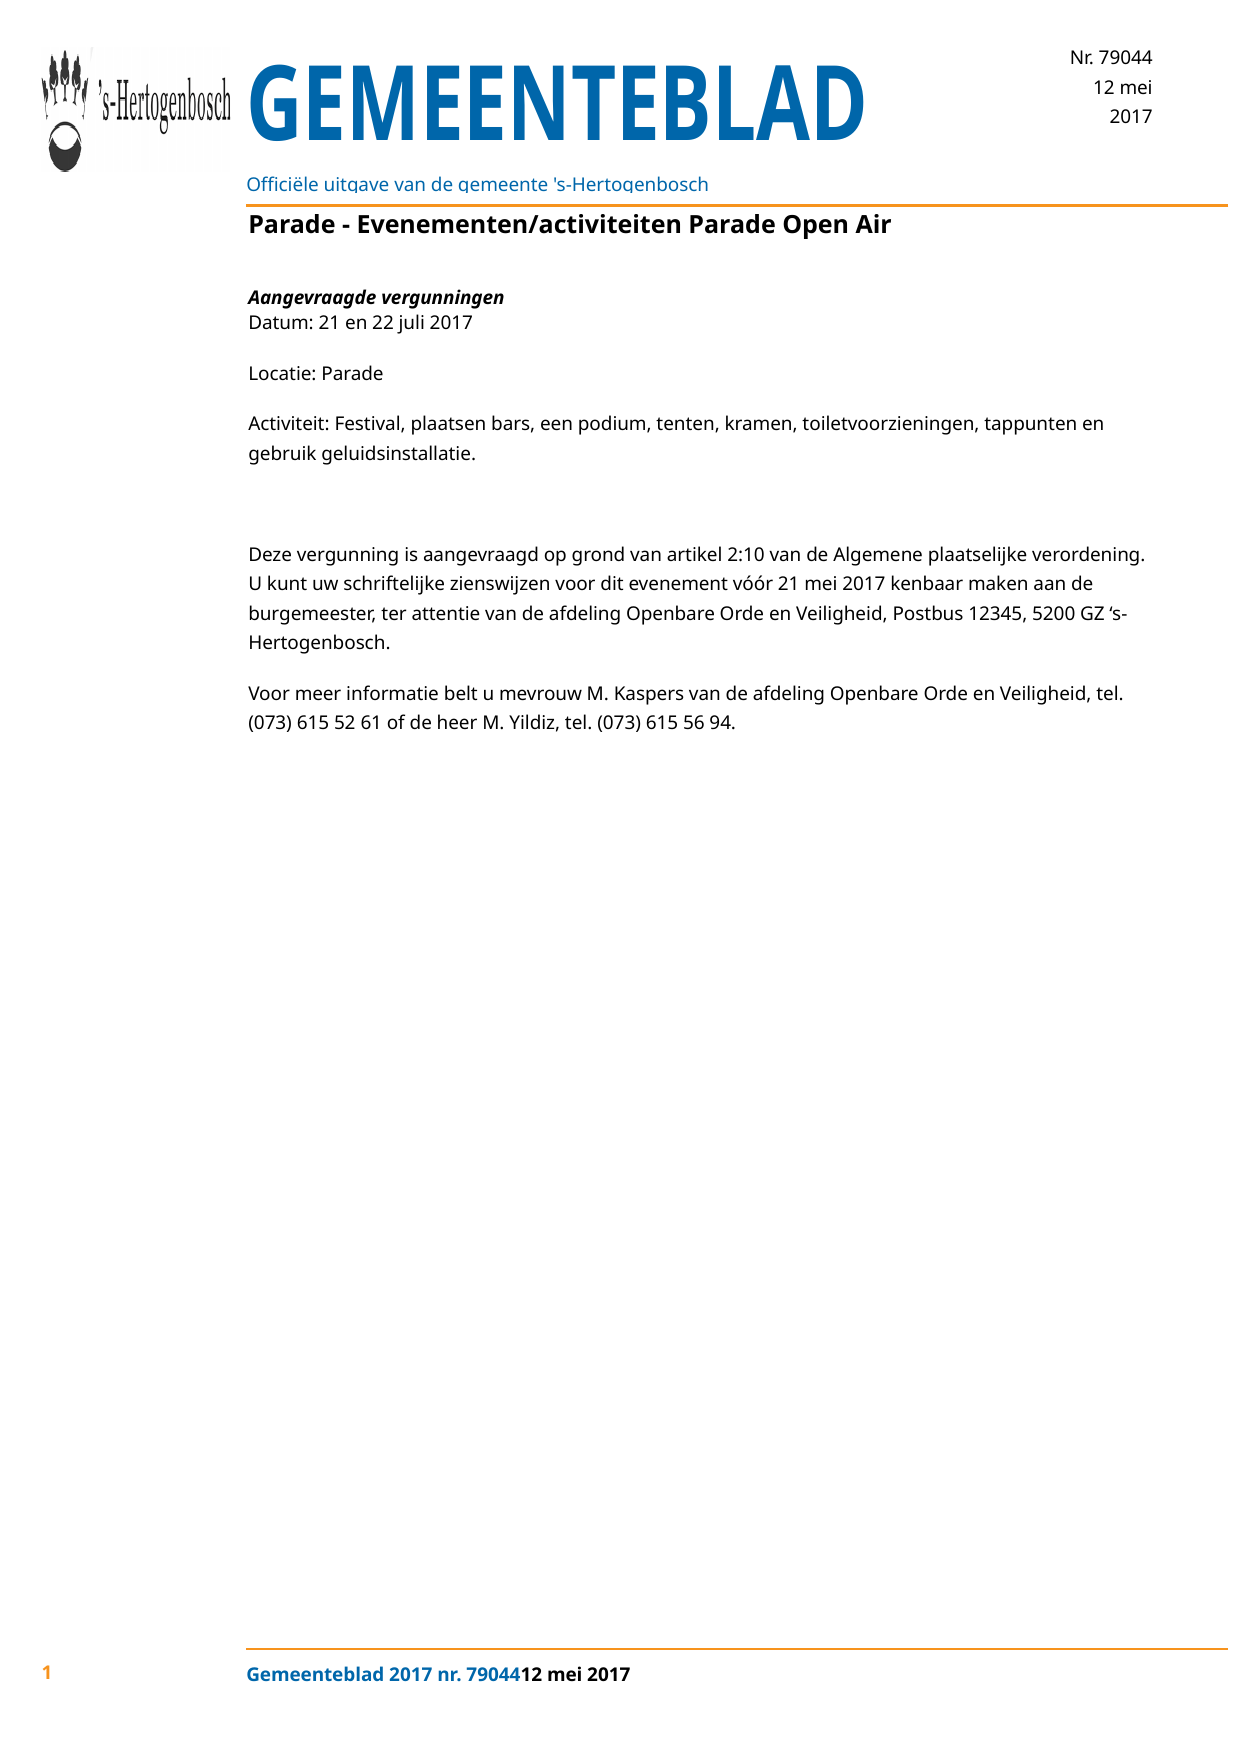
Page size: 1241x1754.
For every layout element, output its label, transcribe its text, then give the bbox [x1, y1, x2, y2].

text Activiteit: Festival, plaatsen bars, een podium, tenten, kramen, toiletvoorzieningen, tappunten en gebruik geluidsinstallatie. [248, 410, 1152, 466]
text Parade - Evenementen/activiteiten Parade Open Air [248, 207, 1152, 241]
text Locatie: Parade [248, 360, 1152, 386]
picture [41, 47, 231, 172]
text Voor meer informatie belt u mevrouw M. Kaspers van de afdeling Openbare Orde en Veiligheid, tel. (073) 615 52 61 of de heer M. Yildiz, tel. (073) 615 56 94. [248, 680, 1152, 735]
text Deze vergunning is aangevraagd op grond van artikel 2:10 van de Algemene plaatselijke verordening. U kunt uw schriftelijke zienswijzen voor dit evenement vóór 21 mei 2017 kenbaar maken aan de burgemeester, ter attentie van de afdeling Openbare Orde en Veiligheid, Postbus 12345, 5200 GZ ‘s-Hertogenbosch. [248, 541, 1152, 655]
text Aangevraagde vergunningen [248, 284, 1152, 309]
text Datum: 21 en 22 juli 2017 [248, 309, 1152, 335]
